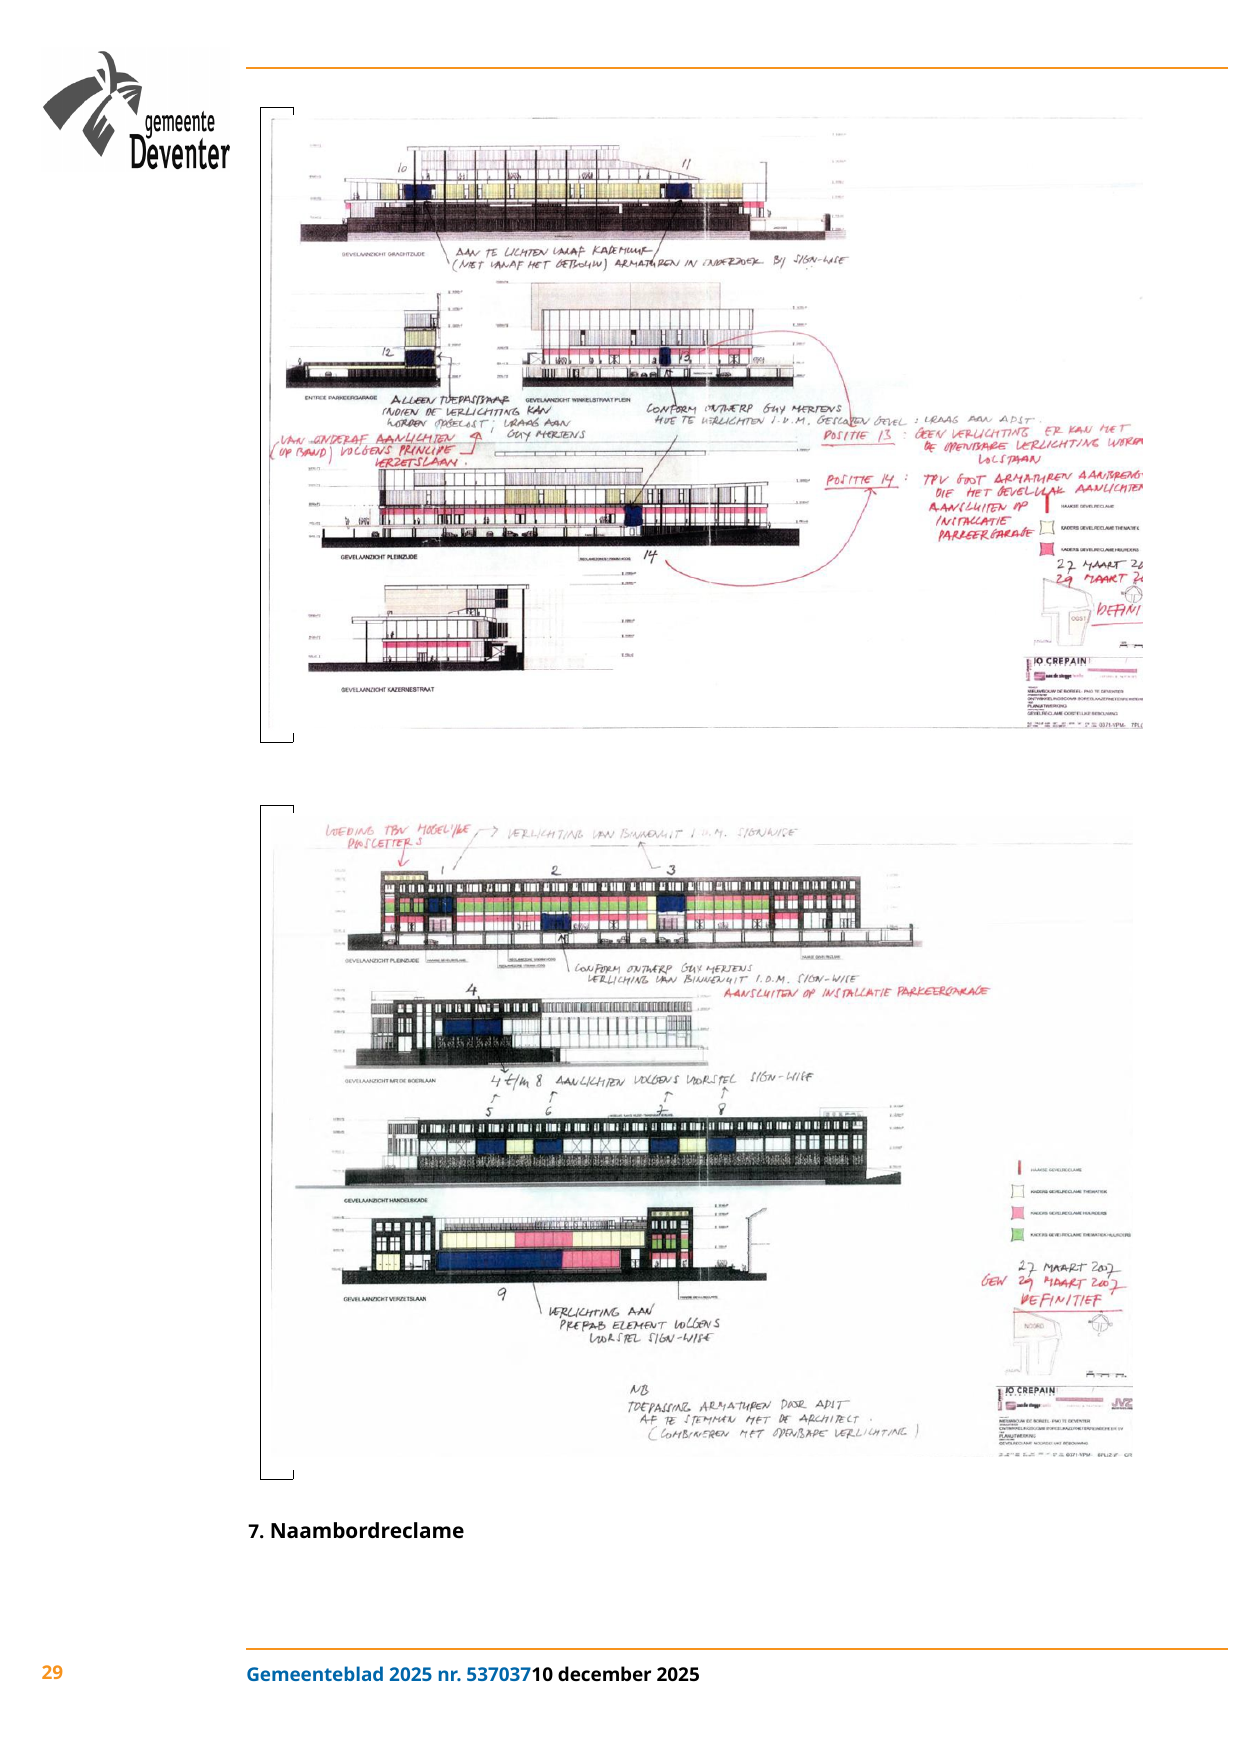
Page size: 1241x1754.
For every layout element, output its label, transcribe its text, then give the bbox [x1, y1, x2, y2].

text 7. Naambordreclame [248, 1516, 1152, 1544]
picture [268, 115, 1155, 733]
picture [268, 813, 1155, 1470]
picture [41, 47, 231, 172]
